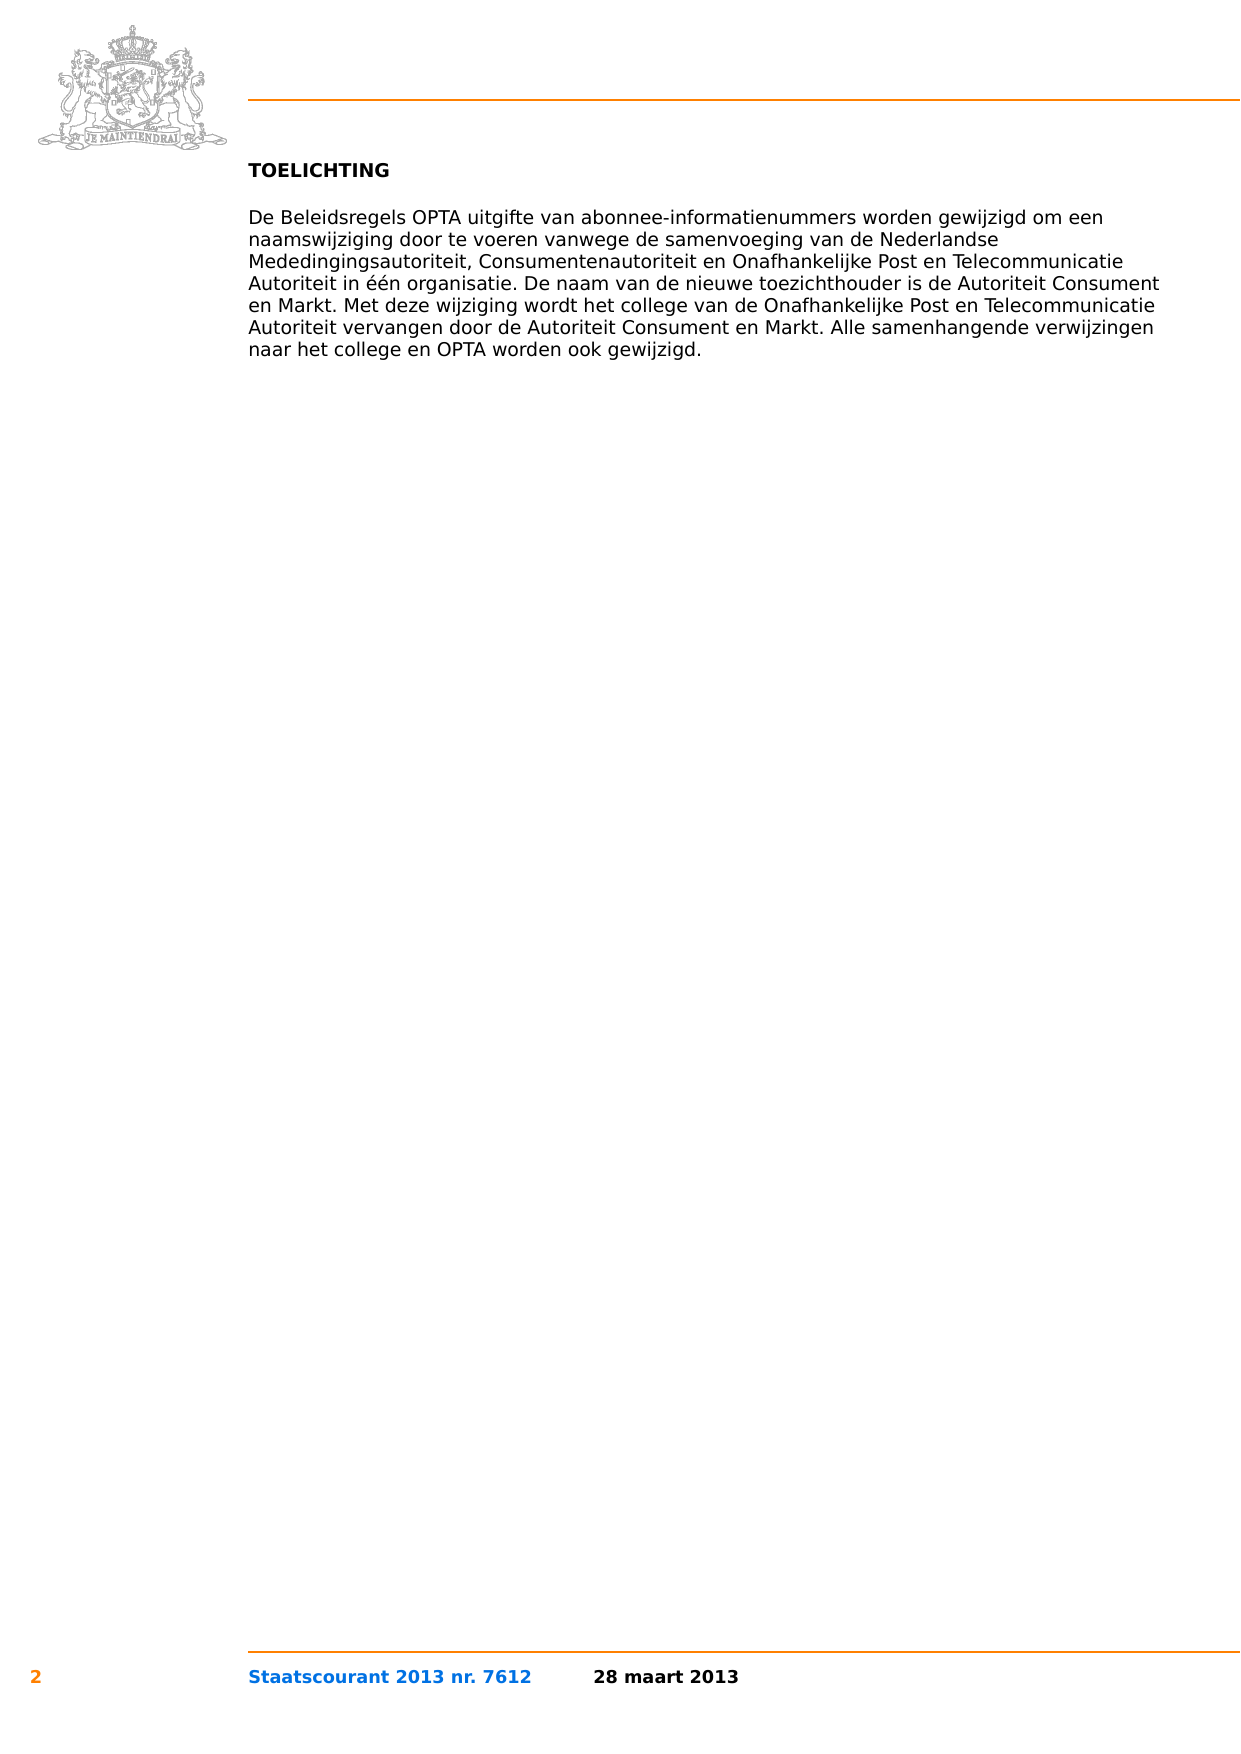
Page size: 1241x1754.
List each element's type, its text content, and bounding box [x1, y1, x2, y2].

text De Beleidsregels OPTA uitgifte van abonnee-informatienummers worden gewijzigd om een naamswijziging door te voeren vanwege de samenvoeging van de Nederlandse Mededingingsautoriteit, Consumentenautoriteit en Onafhankelijke Post en Telecommunicatie Autoriteit in één organisatie. De naam van de nieuwe toezichthouder is de Autoriteit Consument en Markt. Met deze wijziging wordt het college van de Onafhankelijke Post en Telecommunicatie Autoriteit vervangen door de Autoriteit Consument en Markt. Alle samenhangende verwijzingen naar het college en OPTA worden ook gewijzigd. [248, 207, 1163, 361]
subtitle TOELICHTING [248, 160, 1163, 182]
picture [38, 25, 227, 150]
